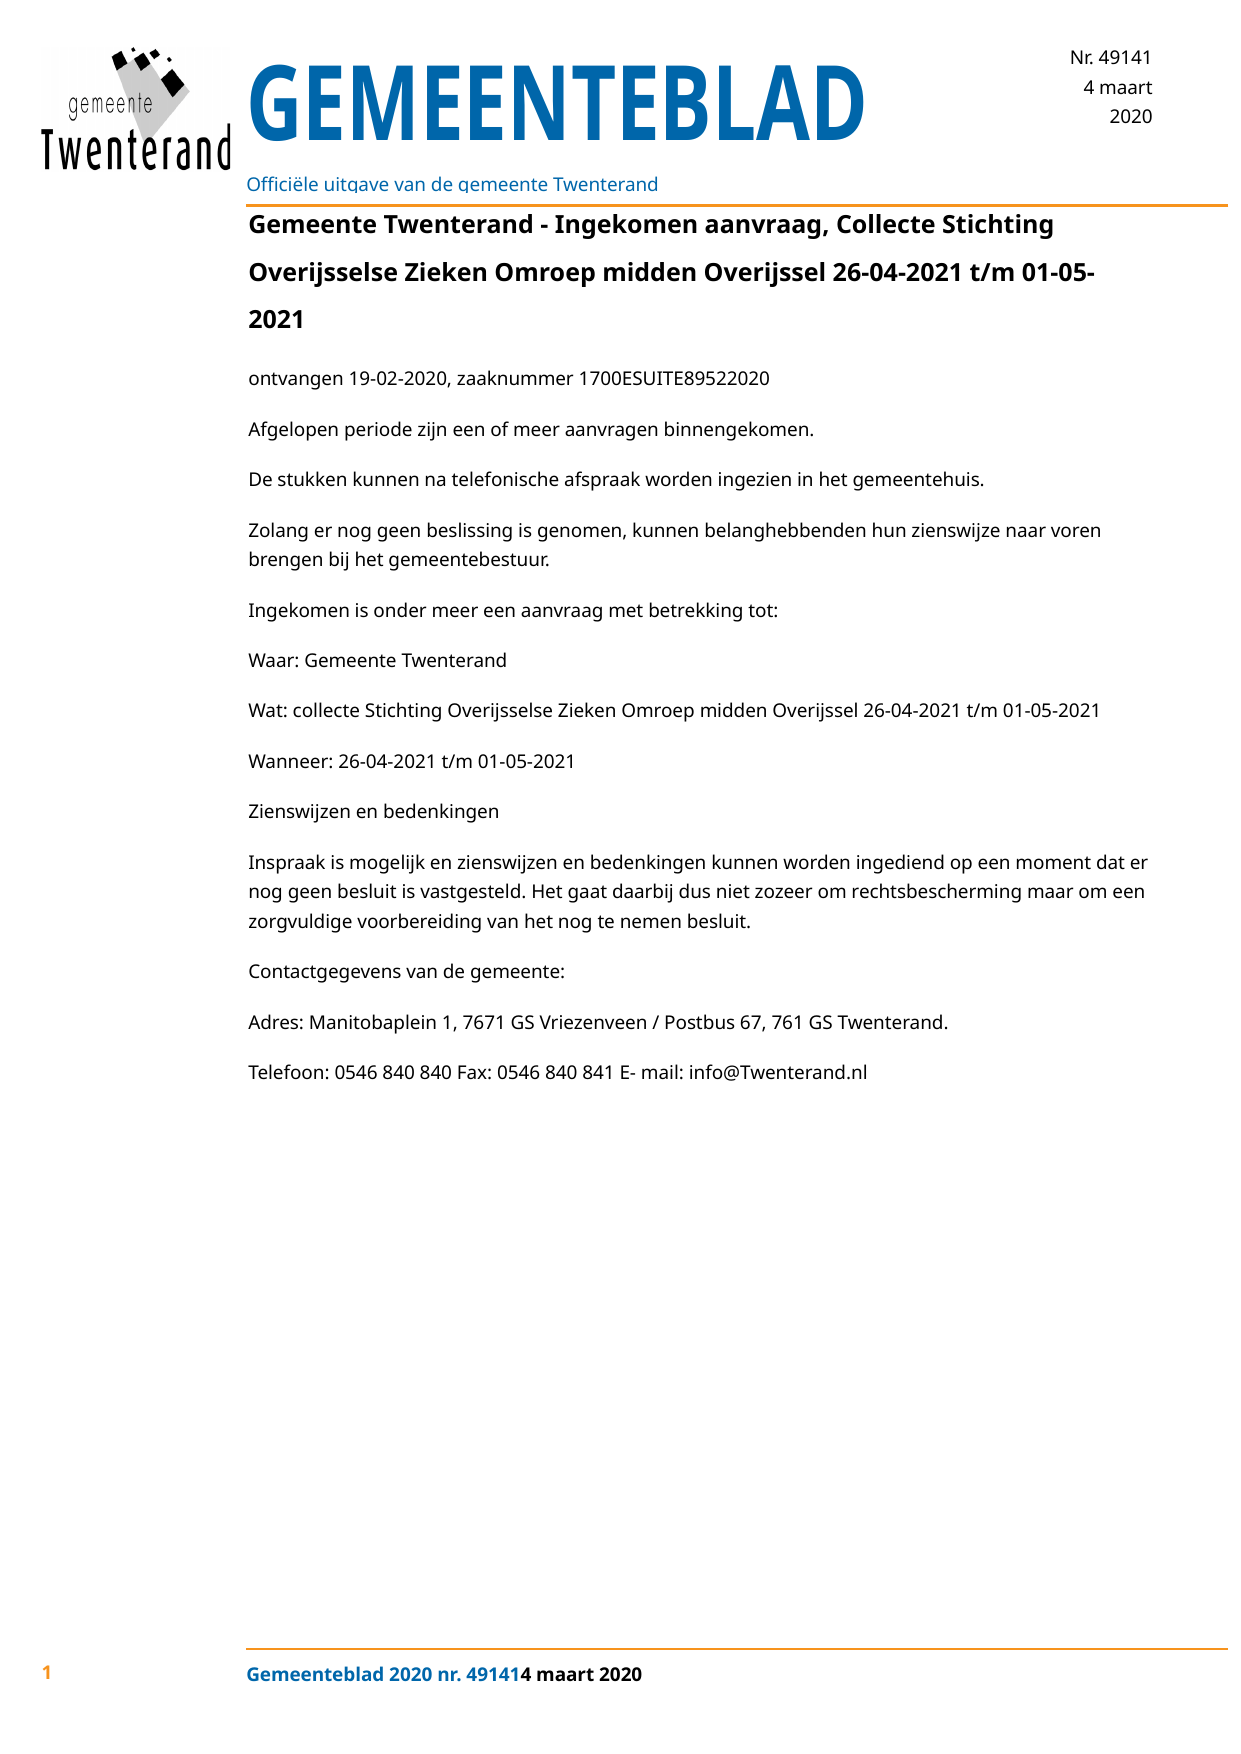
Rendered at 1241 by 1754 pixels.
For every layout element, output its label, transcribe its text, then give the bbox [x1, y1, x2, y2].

text Waar: Gemeente Twenterand [248, 647, 1152, 673]
text Wanneer: 26-04-2021 t/m 01-05-2021 [248, 748, 1152, 774]
text Afgelopen periode zijn een of meer aanvragen binnengekomen. [248, 416, 1152, 442]
text De stukken kunnen na telefonische afspraak worden ingezien in het gemeentehuis. [248, 466, 1152, 492]
text Zienswijzen en bedenkingen [248, 798, 1152, 824]
text Adres: Manitobaplein 1, 7671 GS Vriezenveen / Postbus 67, 761 GS Twenterand. [248, 1009, 1152, 1034]
text Telefoon: 0546 840 840 Fax: 0546 840 841 E- mail: info@Twenterand.nl [248, 1059, 1152, 1085]
text ontvangen 19-02-2020, zaaknummer 1700ESUITE89522020 [248, 366, 1152, 391]
text Ingekomen is onder meer een aanvraag met betrekking tot: [248, 597, 1152, 622]
picture [41, 47, 231, 172]
text Zolang er nog geen beslissing is genomen, kunnen belanghebbenden hun zienswijze naar voren brengen bij het gemeentebestuur. [248, 517, 1152, 572]
text Wat: collecte Stichting Overijsselse Zieken Omroep midden Overijssel 26-04-2021 t/m 01-05-2021 [248, 698, 1152, 723]
text Gemeente Twenterand - Ingekomen aanvraag, Collecte Stichting Overijsselse Zieken Omroep midden Overijssel 26-04-2021 t/m 01-05-2021 [248, 207, 1152, 336]
text Inspraak is mogelijk en zienswijzen en bedenkingen kunnen worden ingediend op een moment dat er nog geen besluit is vastgesteld. Het gaat daarbij dus niet zozeer om rechtsbescherming maar om een zorgvuldige voorbereiding van het nog te nemen besluit. [248, 849, 1152, 934]
text Contactgegevens van de gemeente: [248, 958, 1152, 984]
